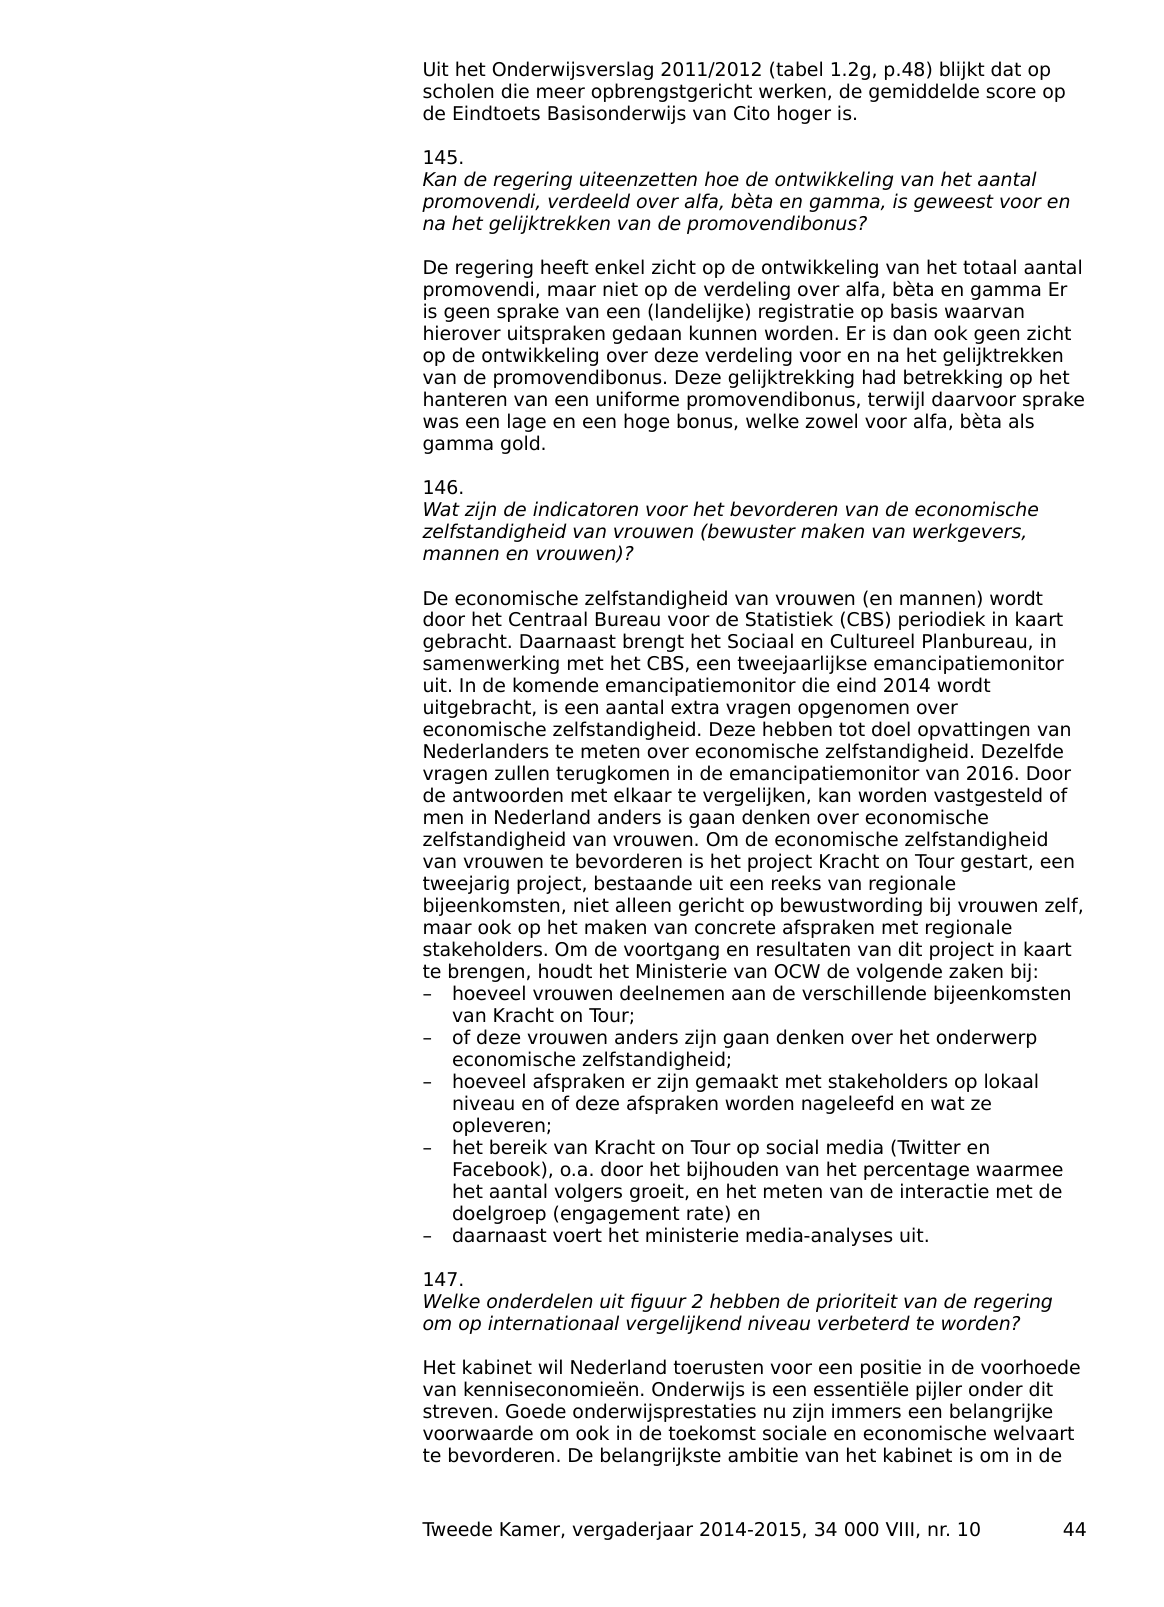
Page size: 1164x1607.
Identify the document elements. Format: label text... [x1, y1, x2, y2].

text Welke onderdelen uit figuur 2 hebben de prioriteit van de regering om op internationaal vergelijkend niveau verbeterd te worden? [422, 1291, 1087, 1335]
text – daarnaast voert het ministerie media-analyses uit. [422, 1225, 1087, 1247]
text Uit het Onderwijsverslag 2011/2012 (tabel 1.2g, p.48) blijkt dat op scholen die meer opbrengstgericht werken, de gemiddelde score op de Eindtoets Basisonderwijs van Cito hoger is. [422, 59, 1087, 125]
text Kan de regering uiteenzetten hoe de ontwikkeling van het aantal promovendi, verdeeld over alfa, bèta en gamma, is geweest voor en na het gelijktrekken van de promovendibonus? [422, 169, 1087, 235]
text – hoeveel vrouwen deelnemen aan de verschillende bijeenkomsten van Kracht on Tour; [422, 983, 1087, 1027]
text 146. [422, 477, 1087, 499]
text Wat zijn de indicatoren voor het bevorderen van de economische zelfstandigheid van vrouwen (bewuster maken van werkgevers, mannen en vrouwen)? [422, 499, 1087, 565]
text – het bereik van Kracht on Tour op social media (Twitter en Facebook), o.a. door het bijhouden van het percentage waarmee het aantal volgers groeit, en het meten van de interactie met de doelgroep (engagement rate) en [422, 1137, 1087, 1225]
text – of deze vrouwen anders zijn gaan denken over het onderwerp economische zelfstandigheid; [422, 1027, 1087, 1071]
text – hoeveel afspraken er zijn gemaakt met stakeholders op lokaal niveau en of deze afspraken worden nageleefd en wat ze opleveren; [422, 1071, 1087, 1137]
text 147. [422, 1269, 1087, 1291]
text De regering heeft enkel zicht op de ontwikkeling van het totaal aantal promovendi, maar niet op de verdeling over alfa, bèta en gamma Er is geen sprake van een (landelijke) registratie op basis waarvan hierover uitspraken gedaan kunnen worden. Er is dan ook geen zicht op de ontwikkeling over deze verdeling voor en na het gelijktrekken van de promovendibonus. Deze gelijktrekking had betrekking op het hanteren van een uniforme promovendibonus, terwijl daarvoor sprake was een lage en een hoge bonus, welke zowel voor alfa, bèta als gamma gold. [422, 257, 1087, 455]
text De economische zelfstandigheid van vrouwen (en mannen) wordt door het Centraal Bureau voor de Statistiek (CBS) periodiek in kaart gebracht. Daarnaast brengt het Sociaal en Cultureel Planbureau, in samenwerking met het CBS, een tweejaarlijkse emancipatiemonitor uit. In de komende emancipatiemonitor die eind 2014 wordt uitgebracht, is een aantal extra vragen opgenomen over economische zelfstandigheid. Deze hebben tot doel opvattingen van Nederlanders te meten over economische zelfstandigheid. Dezelfde vragen zullen terugkomen in de emancipatiemonitor van 2016. Door de antwoorden met elkaar te vergelijken, kan worden vastgesteld of men in Nederland anders is gaan denken over economische zelfstandigheid van vrouwen. Om de economische zelfstandigheid van vrouwen te bevorderen is het project Kracht on Tour gestart, een tweejarig project, bestaande uit een reeks van regionale bijeenkomsten, niet alleen gericht op bewustwording bij vrouwen zelf, maar ook op het maken van concrete afspraken met regionale stakeholders. Om de voortgang en resultaten van dit project in kaart te brengen, houdt het Ministerie van OCW de volgende zaken bij: [422, 587, 1087, 983]
text 145. [422, 147, 1087, 169]
text Het kabinet wil Nederland toerusten voor een positie in de voorhoede van kenniseconomieën. Onderwijs is een essentiële pijler onder dit streven. Goede onderwijsprestaties nu zijn immers een belangrijke voorwaarde om ook in de toekomst sociale en economische welvaart te bevorderen. De belangrijkste ambitie van het kabinet is om in de [422, 1357, 1087, 1467]
